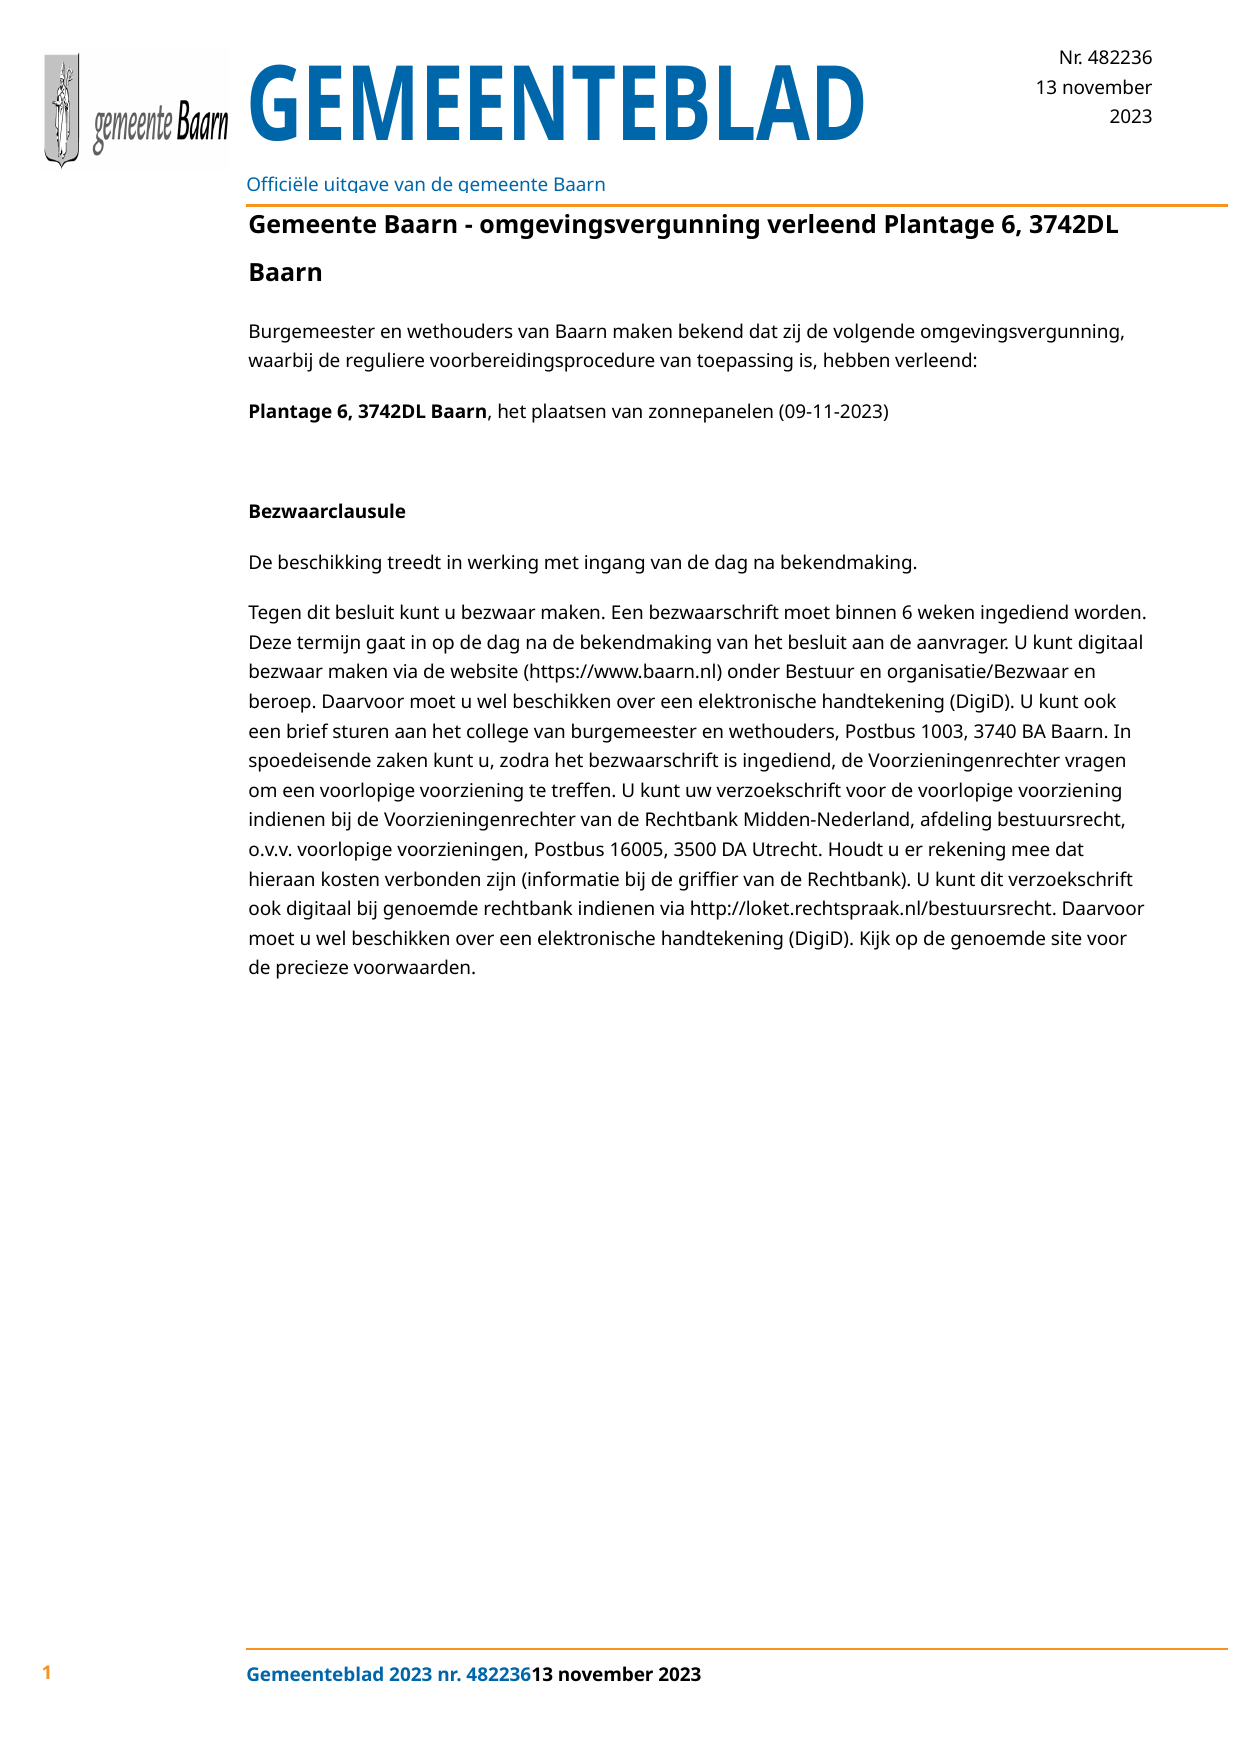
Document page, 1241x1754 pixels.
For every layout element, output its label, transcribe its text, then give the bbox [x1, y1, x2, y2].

text De beschikking treedt in werking met ingang van de dag na bekendmaking. [248, 549, 1152, 575]
picture [41, 47, 231, 172]
text Plantage 6, 3742DL Baarn, het plaatsen van zonnepanelen (09-11-2023) [248, 398, 1152, 424]
text Bezwaarclausule [248, 499, 1152, 524]
text Burgemeester en wethouders van Baarn maken bekend dat zij de volgende omgevingsvergunning, waarbij de reguliere voorbereidingsprocedure van toepassing is, hebben verleend: [248, 318, 1152, 373]
text Tegen dit besluit kunt u bezwaar maken. Een bezwaarschrift moet binnen 6 weken ingediend worden. Deze termijn gaat in op de dag na de bekendmaking van het besluit aan de aanvrager. U kunt digitaal bezwaar maken via de website (https://www.baarn.nl) onder Bestuur en organisatie/Bezwaar en beroep. Daarvoor moet u wel beschikken over een elektronische handtekening (DigiD). U kunt ook een brief sturen aan het college van burgemeester en wethouders, Postbus 1003, 3740 BA Baarn. In spoedeisende zaken kunt u, zodra het bezwaarschrift is ingediend, de Voorzieningenrechter vragen om een voorlopige voorziening te treffen. U kunt uw verzoekschrift voor de voorlopige voorziening indienen bij de Voorzieningenrechter van de Rechtbank Midden-Nederland, afdeling bestuursrecht, o.v.v. voorlopige voorzieningen, Postbus 16005, 3500 DA Utrecht. Houdt u er rekening mee dat hieraan kosten verbonden zijn (informatie bij de griffier van de Rechtbank). U kunt dit verzoekschrift ook digitaal bij genoemde rechtbank indienen via http://loket.rechtspraak.nl/bestuursrecht. Daarvoor moet u wel beschikken over een elektronische handtekening (DigiD). Kijk op de genoemde site voor de precieze voorwaarden. [248, 599, 1152, 980]
text Gemeente Baarn - omgevingsvergunning verleend Plantage 6, 3742DL Baarn [248, 207, 1152, 288]
